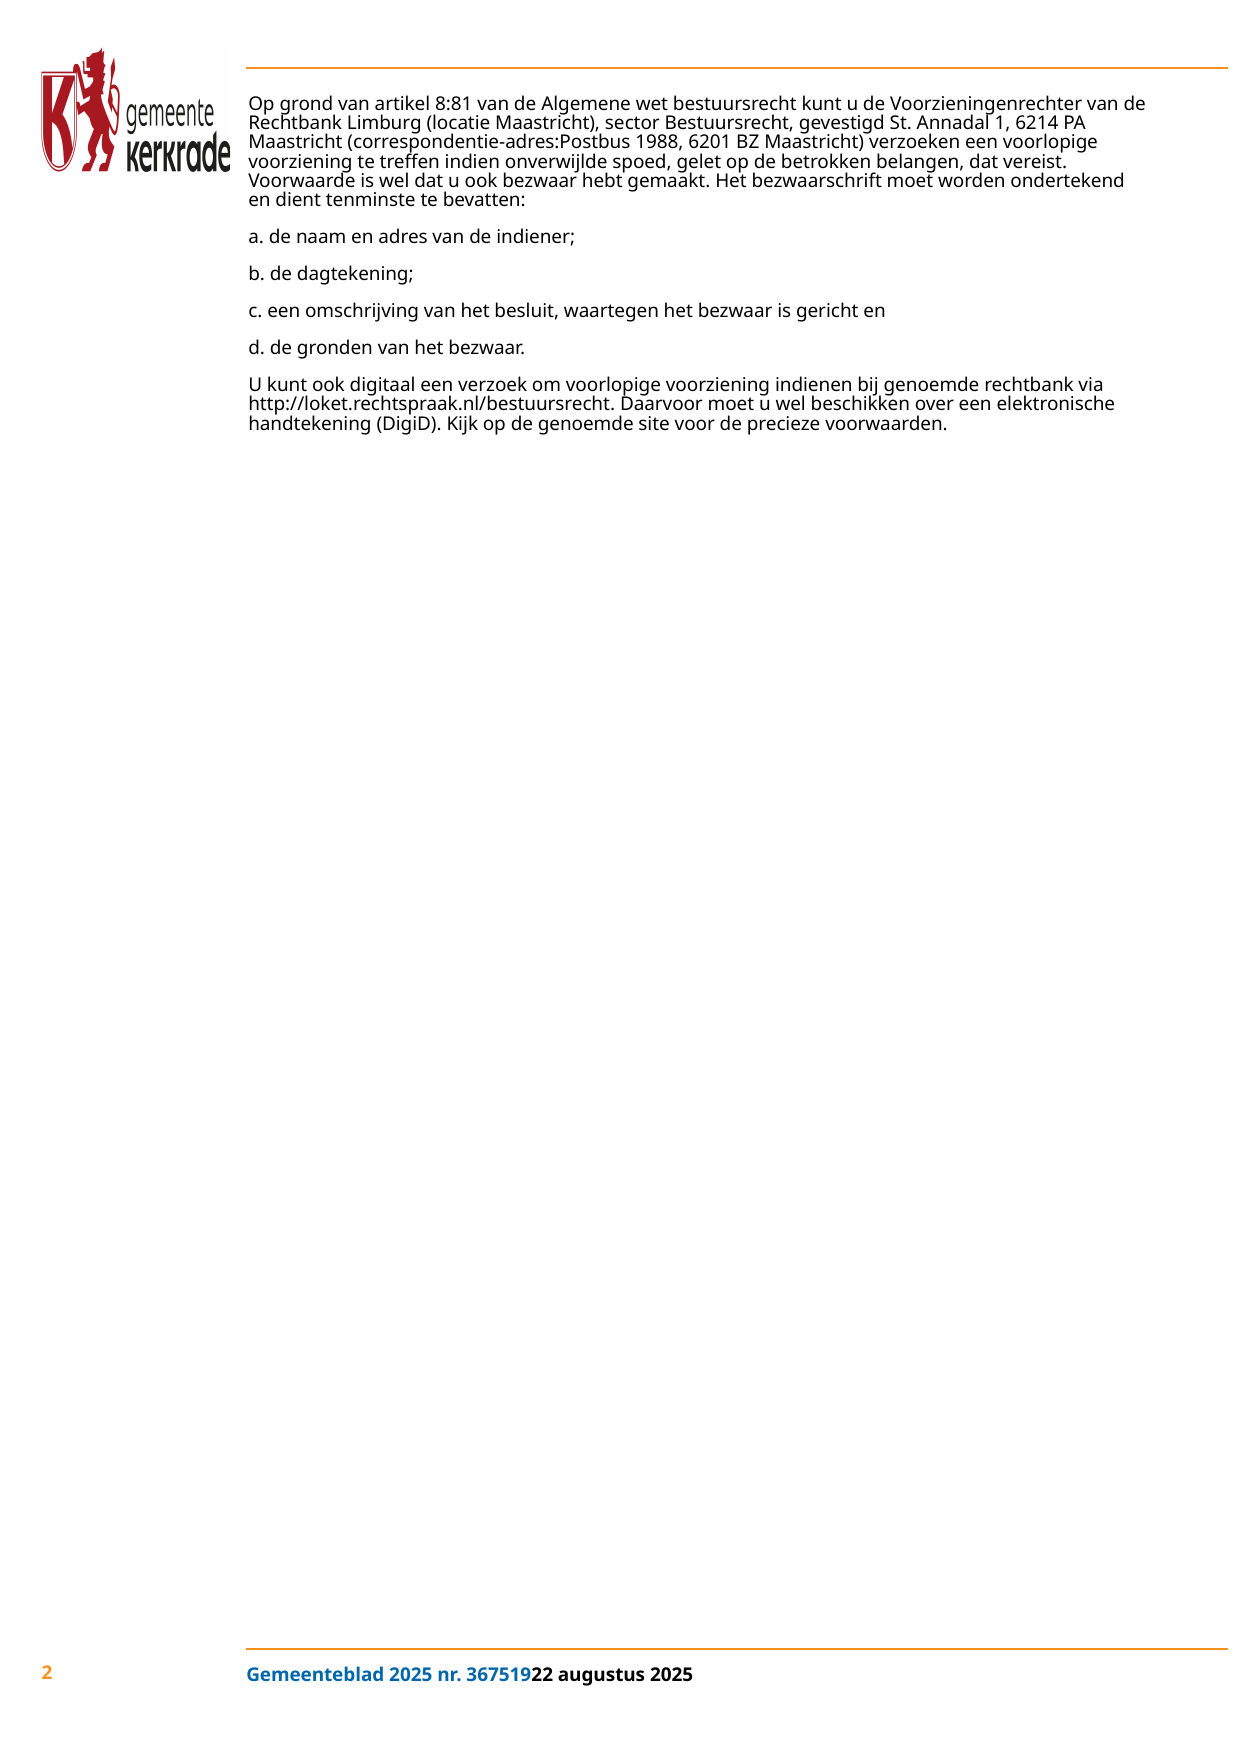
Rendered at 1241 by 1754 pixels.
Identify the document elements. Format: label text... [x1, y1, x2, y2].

text U kunt ook digitaal een verzoek om voorlopige voorziening indienen bij genoemde rechtbank via http://loket.rechtspraak.nl/bestuursrecht. Daarvoor moet u wel beschikken over een elektronische handtekening (DigiD). Kijk op de genoemde site voor de precieze voorwaarden. [248, 376, 1152, 434]
text c. een omschrijving van het besluit, waartegen het bezwaar is gericht en [248, 302, 1152, 321]
text d. de gronden van het bezwaar. [248, 339, 1152, 358]
text Op grond van artikel 8:81 van de Algemene wet bestuursrecht kunt u de Voorzieningenrechter van de Rechtbank Limburg (locatie Maastricht), sector Bestuursrecht, gevestigd St. Annadal 1, 6214 PA Maastricht (correspondentie-adres:Postbus 1988, 6201 BZ Maastricht) verzoeken een voorlopige voorziening te treffen indien onverwijlde spoed, gelet op de betrokken belangen, dat vereist. Voorwaarde is wel dat u ook bezwaar hebt gemaakt. Het bezwaarschrift moet worden ondertekend en dient tenminste te bevatten: [248, 95, 1152, 210]
picture [41, 47, 231, 172]
text b. de dagtekening; [248, 265, 1152, 284]
text a. de naam en adres van de indiener; [248, 228, 1152, 247]
